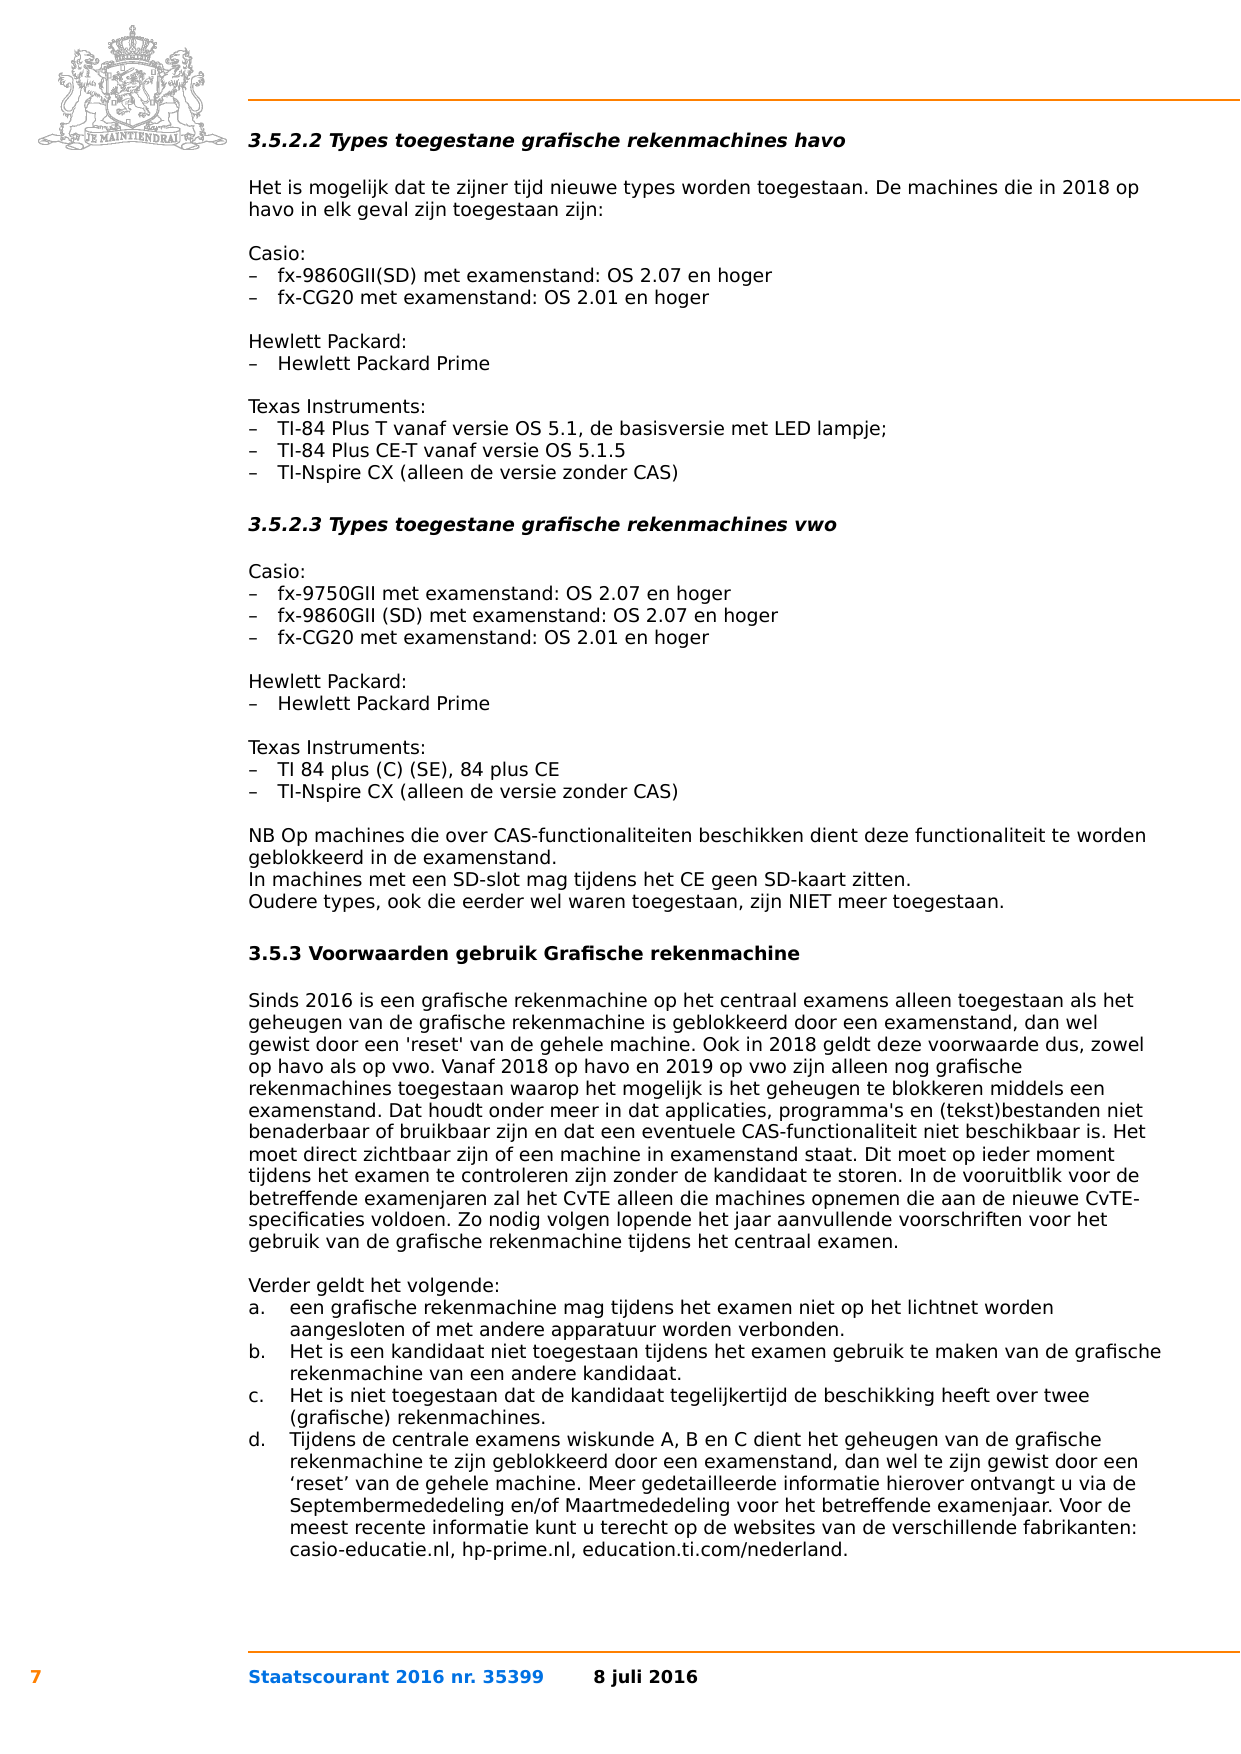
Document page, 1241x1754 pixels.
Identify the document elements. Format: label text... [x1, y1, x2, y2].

text a. een grafische rekenmachine mag tijdens het examen niet op het lichtnet worden aangesloten of met andere apparatuur worden verbonden. [248, 1297, 1163, 1341]
subtitle 3.5.2.3 Types toegestane grafische rekenmachines vwo [248, 514, 1163, 536]
text – fx-9860GII (SD) met examenstand: OS 2.07 en hoger [248, 605, 1163, 627]
text Sinds 2016 is een grafische rekenmachine op het centraal examens alleen toegestaan als het geheugen van de grafische rekenmachine is geblokkeerd door een examenstand, dan wel gewist door een 'reset' van de gehele machine. Ook in 2018 geldt deze voorwaarde dus, zowel op havo als op vwo. Vanaf 2018 op havo en 2019 op vwo zijn alleen nog grafische rekenmachines toegestaan waarop het mogelijk is het geheugen te blokkeren middels een examenstand. Dat houdt onder meer in dat applicaties, programma's en (tekst)bestanden niet benaderbaar of bruikbaar zijn en dat een eventuele CAS-functionaliteit niet beschikbaar is. Het moet direct zichtbaar zijn of een machine in examenstand staat. Dit moet op ieder moment tijdens het examen te controleren zijn zonder de kandidaat te storen. In de vooruitblik voor de betreffende examenjaren zal het CvTE alleen die machines opnemen die aan de nieuwe CvTE-specificaties voldoen. Zo nodig volgen lopende het jaar aanvullende voorschriften voor het gebruik van de grafische rekenmachine tijdens het centraal examen. [248, 989, 1163, 1253]
text Hewlett Packard: [248, 331, 1163, 352]
text – fx-9860GII(SD) met examenstand: OS 2.07 en hoger [248, 265, 1163, 287]
text Casio: [248, 243, 1163, 265]
text d. Tijdens de centrale examens wiskunde A, B en C dient het geheugen van de grafische rekenmachine te zijn geblokkeerd door een examenstand, dan wel te zijn gewist door een ‘reset’ van de gehele machine. Meer gedetailleerde informatie hierover ontvangt u via de Septembermededeling en/of Maartmededeling voor het betreffende examenjaar. Voor de meest recente informatie kunt u terecht op de websites van de verschillende fabrikanten: casio-educatie.nl, hp-prime.nl, education.ti.com/nederland. [248, 1429, 1163, 1561]
text Verder geldt het volgende: [248, 1275, 1163, 1297]
picture [38, 25, 227, 150]
text – Hewlett Packard Prime [248, 693, 1163, 715]
text Oudere types, ook die eerder wel waren toegestaan, zijn NIET meer toegestaan. [248, 891, 1163, 913]
text Het is mogelijk dat te zijner tijd nieuwe types worden toegestaan. De machines die in 2018 op havo in elk geval zijn toegestaan zijn: [248, 177, 1163, 221]
text NB Op machines die over CAS-functionaliteiten beschikken dient deze functionaliteit te worden geblokkeerd in de examenstand. [248, 825, 1163, 869]
text – TI-Nspire CX (alleen de versie zonder CAS) [248, 462, 1163, 484]
subtitle 3.5.2.2 Types toegestane grafische rekenmachines havo [248, 130, 1163, 152]
text – Hewlett Packard Prime [248, 352, 1163, 374]
text Texas Instruments: [248, 737, 1163, 759]
text – TI-84 Plus CE-T vanaf versie OS 5.1.5 [248, 440, 1163, 462]
text In machines met een SD-slot mag tijdens het CE geen SD-kaart zitten. [248, 869, 1163, 891]
text c. Het is niet toegestaan dat de kandidaat tegelijkertijd de beschikking heeft over twee (grafische) rekenmachines. [248, 1385, 1163, 1429]
subtitle 3.5.3 Voorwaarden gebruik Grafische rekenmachine [248, 943, 1163, 964]
text – TI-Nspire CX (alleen de versie zonder CAS) [248, 781, 1163, 803]
text – fx-CG20 met examenstand: OS 2.01 en hoger [248, 627, 1163, 649]
text – fx-CG20 met examenstand: OS 2.01 en hoger [248, 287, 1163, 309]
text – TI-84 Plus T vanaf versie OS 5.1, de basisversie met LED lampje; [248, 418, 1163, 440]
text Texas Instruments: [248, 396, 1163, 418]
text b. Het is een kandidaat niet toegestaan tijdens het examen gebruik te maken van de grafische rekenmachine van een andere kandidaat. [248, 1341, 1163, 1385]
text Casio: [248, 561, 1163, 583]
text – fx-9750GII met examenstand: OS 2.07 en hoger [248, 583, 1163, 605]
text Hewlett Packard: [248, 671, 1163, 693]
text – TI 84 plus (C) (SE), 84 plus CE [248, 759, 1163, 781]
